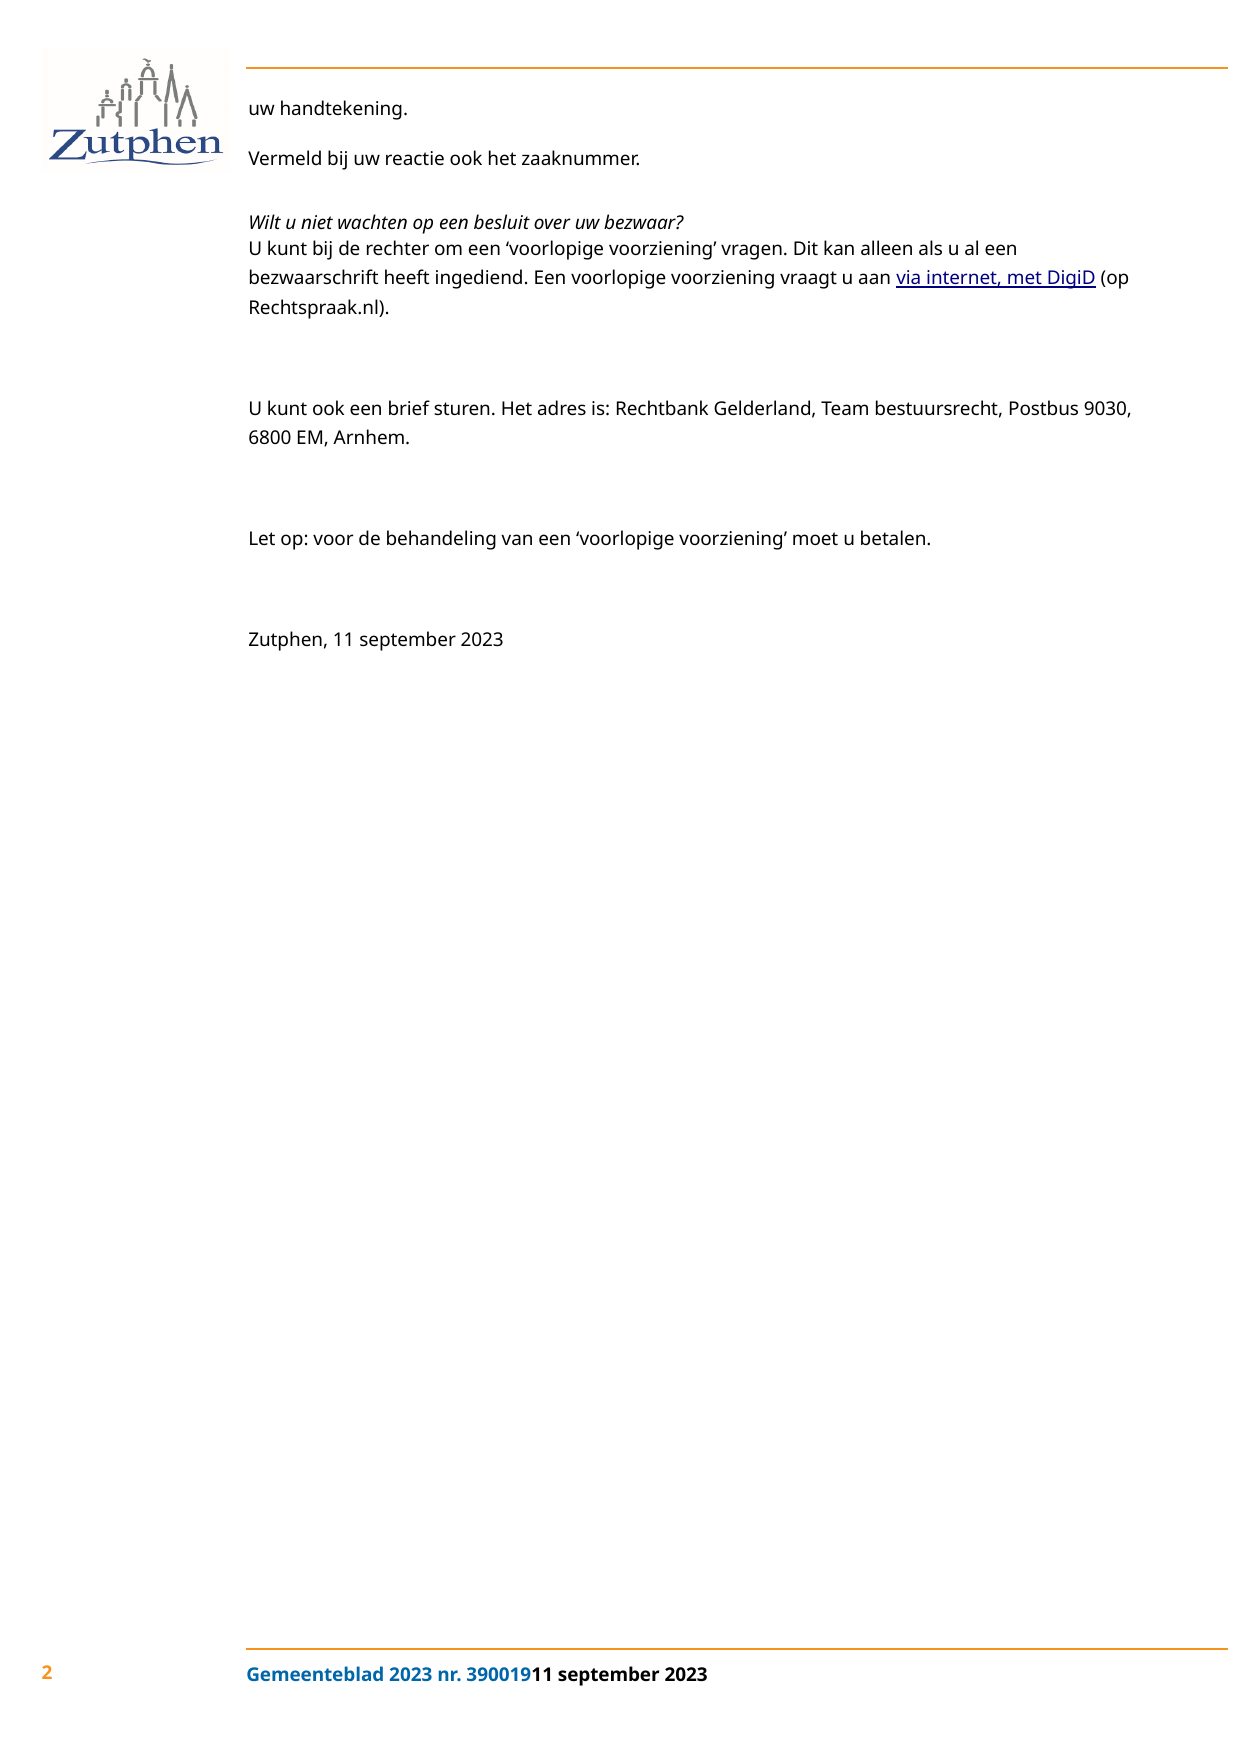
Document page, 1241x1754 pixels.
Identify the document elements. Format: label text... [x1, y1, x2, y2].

text U kunt ook een brief sturen. Het adres is: Rechtbank Gelderland, Team bestuursrecht, Postbus 9030, 6800 EM, Arnhem. [248, 395, 1152, 450]
text Wilt u niet wachten op een besluit over uw bezwaar? [248, 209, 1152, 235]
text Vermeld bij uw reactie ook het zaaknummer. [248, 145, 1152, 171]
text Let op: voor de behandeling van een ‘voorlopige voorziening’ moet u betalen. [248, 525, 1152, 551]
text Zutphen, 11 september 2023 [248, 626, 1152, 652]
text U kunt bij de rechter om een ‘voorlopige voorziening’ vragen. Dit kan alleen als u al een bezwaarschrift heeft ingediend. Een voorlopige voorziening vraagt u aan via internet, met DigiD (op Rechtspraak.nl). [248, 235, 1152, 320]
text uw handtekening. [248, 95, 1152, 121]
picture [41, 47, 231, 172]
